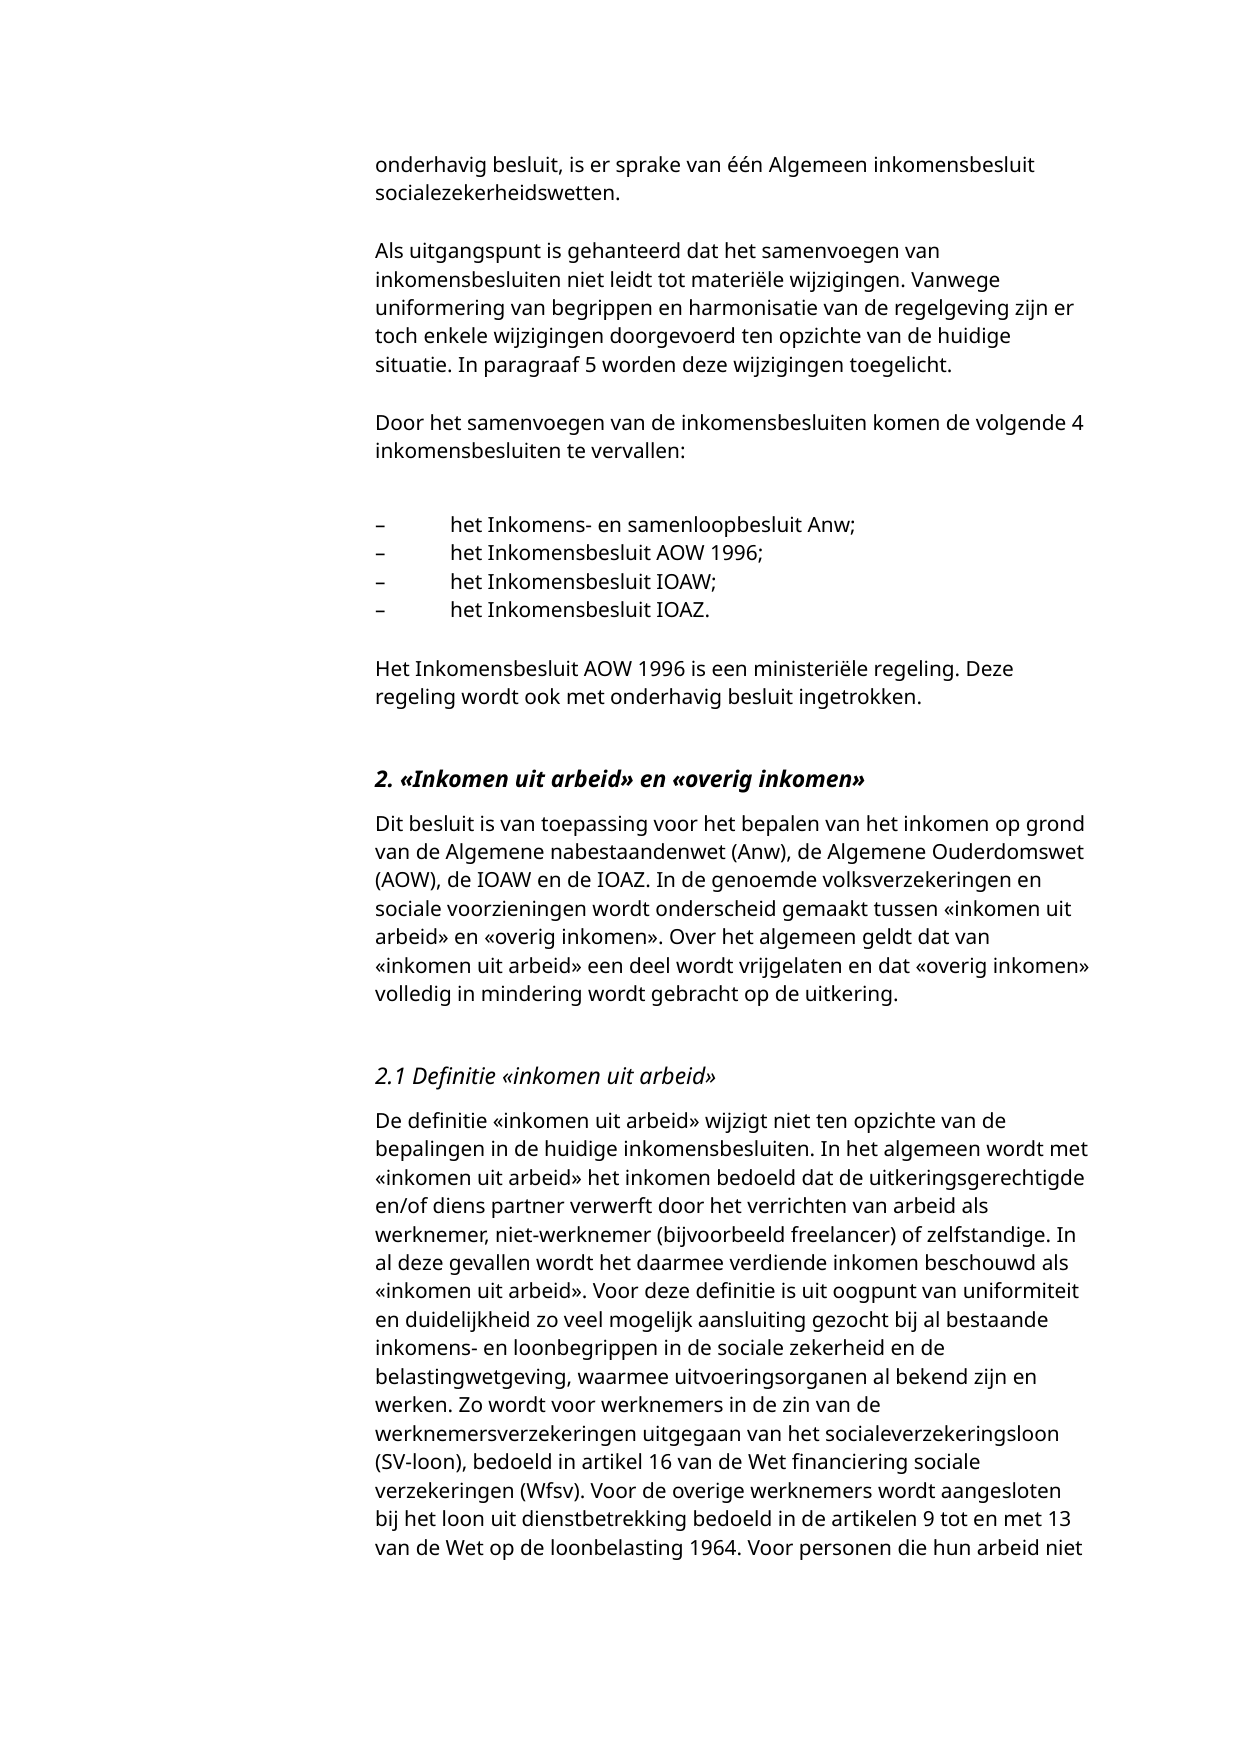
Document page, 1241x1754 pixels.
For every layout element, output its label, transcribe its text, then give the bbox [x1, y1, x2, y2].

text Als uitgangspunt is gehanteerd dat het samenvoegen van inkomensbesluiten niet leidt tot materiële wijzigingen. Vanwege uniformering van begrippen en harmonisatie van de regelgeving zijn er toch enkele wijzigingen doorgevoerd ten opzichte van de huidige situatie. In paragraaf 5 worden deze wijzigingen toegelicht. [375, 236, 1090, 378]
subtitle 2. «Inkomen uit arbeid» en «overig inkomen» [375, 762, 1090, 794]
text onderhavig besluit, is er sprake van één Algemeen inkomensbesluit socialezekerheidswetten. [375, 150, 1090, 207]
list het Inkomensbesluit IOAW; [375, 567, 1090, 595]
text Het Inkomensbesluit AOW 1996 is een ministeriële regeling. Deze regeling wordt ook met onderhavig besluit ingetrokken. [375, 654, 1090, 711]
subtitle 2.1 Definitie «inkomen uit arbeid» [375, 1060, 1090, 1091]
text Dit besluit is van toepassing voor het bepalen van het inkomen op grond van de Algemene nabestaandenwet (Anw), de Algemene Ouderdomswet (AOW), de IOAW en de IOAZ. In de genoemde volksverzekeringen en sociale voorzieningen wordt onderscheid gemaakt tussen «inkomen uit arbeid» en «overig inkomen». Over het algemeen geldt dat van «inkomen uit arbeid» een deel wordt vrijgelaten en dat «overig inkomen» volledig in mindering wordt gebracht op de uitkering. [375, 809, 1090, 1008]
text Door het samenvoegen van de inkomensbesluiten komen de volgende 4 inkomensbesluiten te vervallen: [375, 408, 1090, 465]
list het Inkomensbesluit AOW 1996; [375, 538, 1090, 567]
list het Inkomens- en samenloopbesluit Anw; [375, 510, 1090, 538]
text De definitie «inkomen uit arbeid» wijzigt niet ten opzichte van de bepalingen in de huidige inkomensbesluiten. In het algemeen wordt met «inkomen uit arbeid» het inkomen bedoeld dat de uitkeringsgerechtigde en/of diens partner verwerft door het verrichten van arbeid als werknemer, niet-werknemer (bijvoorbeeld freelancer) of zelfstandige. In al deze gevallen wordt het daarmee verdiende inkomen beschouwd als «inkomen uit arbeid». Voor deze definitie is uit oogpunt van uniformiteit en duidelijkheid zo veel mogelijk aansluiting gezocht bij al bestaande inkomens- en loonbegrippen in de sociale zekerheid en de belastingwetgeving, waarmee uitvoeringsorganen al bekend zijn en werken. Zo wordt voor werknemers in de zin van de werknemersverzekeringen uitgegaan van het socialeverzekeringsloon (SV-loon), bedoeld in artikel 16 van de Wet financiering sociale verzekeringen (Wfsv). Voor de overige werknemers wordt aangesloten bij het loon uit dienstbetrekking bedoeld in de artikelen 9 tot en met 13 van de Wet op de loonbelasting 1964. Voor personen die hun arbeid niet [375, 1106, 1090, 1561]
list het Inkomensbesluit IOAZ. [375, 595, 1090, 624]
